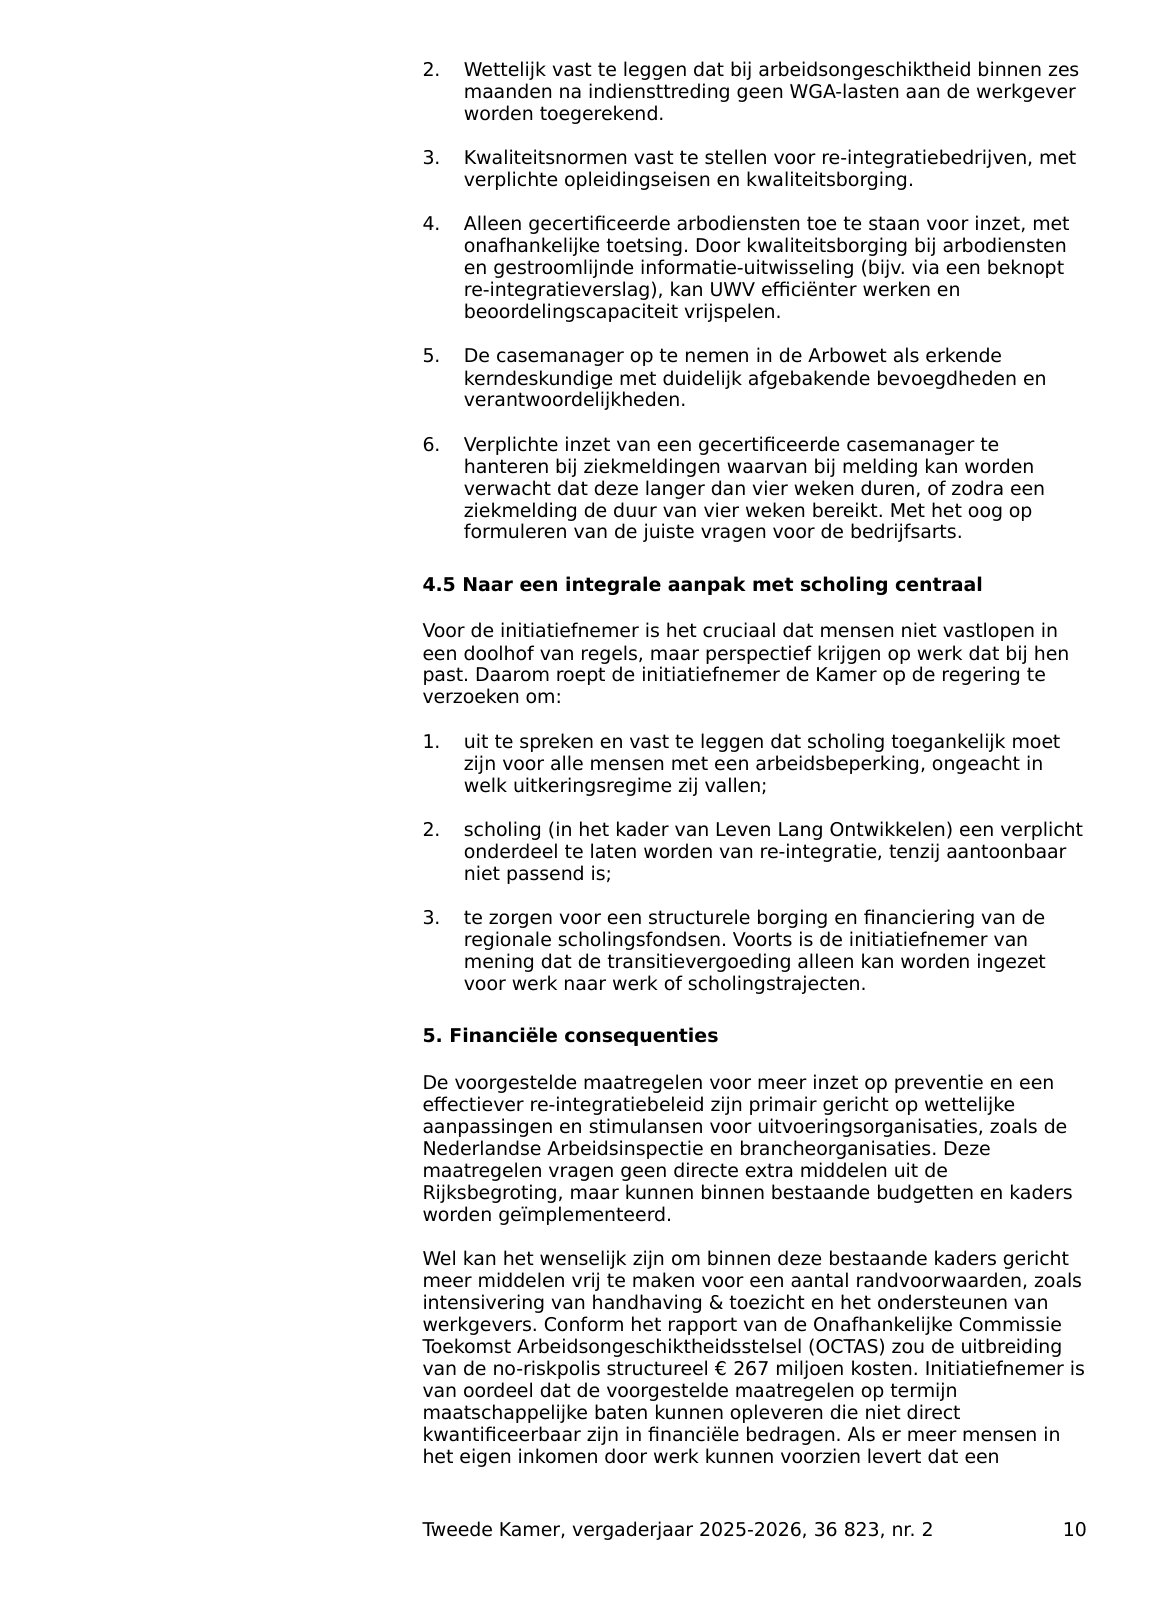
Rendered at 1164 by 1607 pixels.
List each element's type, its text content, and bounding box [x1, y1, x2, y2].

text 3. te zorgen voor een structurele borging en financiering van de regionale scholingsfondsen. Voorts is de initiatiefnemer van mening dat de transitievergoeding alleen kan worden ingezet voor werk naar werk of scholingstrajecten. [422, 907, 1087, 995]
text 4. Alleen gecertificeerde arbodiensten toe te staan voor inzet, met onafhankelijke toetsing. Door kwaliteitsborging bij arbodiensten en gestroomlijnde informatie-uitwisseling (bijv. via een beknopt re-integratieverslag), kan UWV efficiënter werken en beoordelingscapaciteit vrijspelen. [422, 213, 1087, 323]
text 6. Verplichte inzet van een gecertificeerde casemanager te hanteren bij ziekmeldingen waarvan bij melding kan worden verwacht dat deze langer dan vier weken duren, of zodra een ziekmelding de duur van vier weken bereikt. Met het oog op formuleren van de juiste vragen voor de bedrijfsarts. [422, 433, 1087, 543]
text 1. uit te spreken en vast te leggen dat scholing toegankelijk moet zijn voor alle mensen met een arbeidsbeperking, ongeacht in welk uitkeringsregime zij vallen; [422, 731, 1087, 796]
text Wel kan het wenselijk zijn om binnen deze bestaande kaders gericht meer middelen vrij te maken voor een aantal randvoorwaarden, zoals intensivering van handhaving & toezicht en het ondersteunen van werkgevers. Conform het rapport van de Onafhankelijke Commissie Toekomst Arbeidsongeschiktheidsstelsel (OCTAS) zou de uitbreiding van de no-riskpolis structureel € 267 miljoen kosten. Initiatiefnemer is van oordeel dat de voorgestelde maatregelen op termijn maatschappelijke baten kunnen opleveren die niet direct kwantificeerbaar zijn in financiële bedragen. Als er meer mensen in het eigen inkomen door werk kunnen voorzien levert dat een [422, 1248, 1087, 1467]
text 3. Kwaliteitsnormen vast te stellen voor re-integratiebedrijven, met verplichte opleidingseisen en kwaliteitsborging. [422, 147, 1087, 191]
text De voorgestelde maatregelen voor meer inzet op preventie en een effectiever re-integratiebeleid zijn primair gericht op wettelijke aanpassingen en stimulansen voor uitvoeringsorganisaties, zoals de Nederlandse Arbeidsinspectie en brancheorganisaties. Deze maatregelen vragen geen directe extra middelen uit de Rijksbegroting, maar kunnen binnen bestaande budgetten en kaders worden geïmplementeerd. [422, 1072, 1087, 1226]
text 2. Wettelijk vast te leggen dat bij arbeidsongeschiktheid binnen zes maanden na indiensttreding geen WGA-lasten aan de werkgever worden toegerekend. [422, 59, 1087, 125]
subtitle 4.5 Naar een integrale aanpak met scholing centraal [422, 573, 1087, 595]
subtitle 5. Financiële consequenties [422, 1025, 1087, 1047]
text 2. scholing (in het kader van Leven Lang Ontwikkelen) een verplicht onderdeel te laten worden van re-integratie, tenzij aantoonbaar niet passend is; [422, 819, 1087, 884]
text 5. De casemanager op te nemen in de Arbowet als erkende kerndeskundige met duidelijk afgebakende bevoegdheden en verantwoordelijkheden. [422, 345, 1087, 411]
text Voor de initiatiefnemer is het cruciaal dat mensen niet vastlopen in een doolhof van regels, maar perspectief krijgen op werk dat bij hen past. Daarom roept de initiatiefnemer de Kamer op de regering te verzoeken om: [422, 620, 1087, 708]
